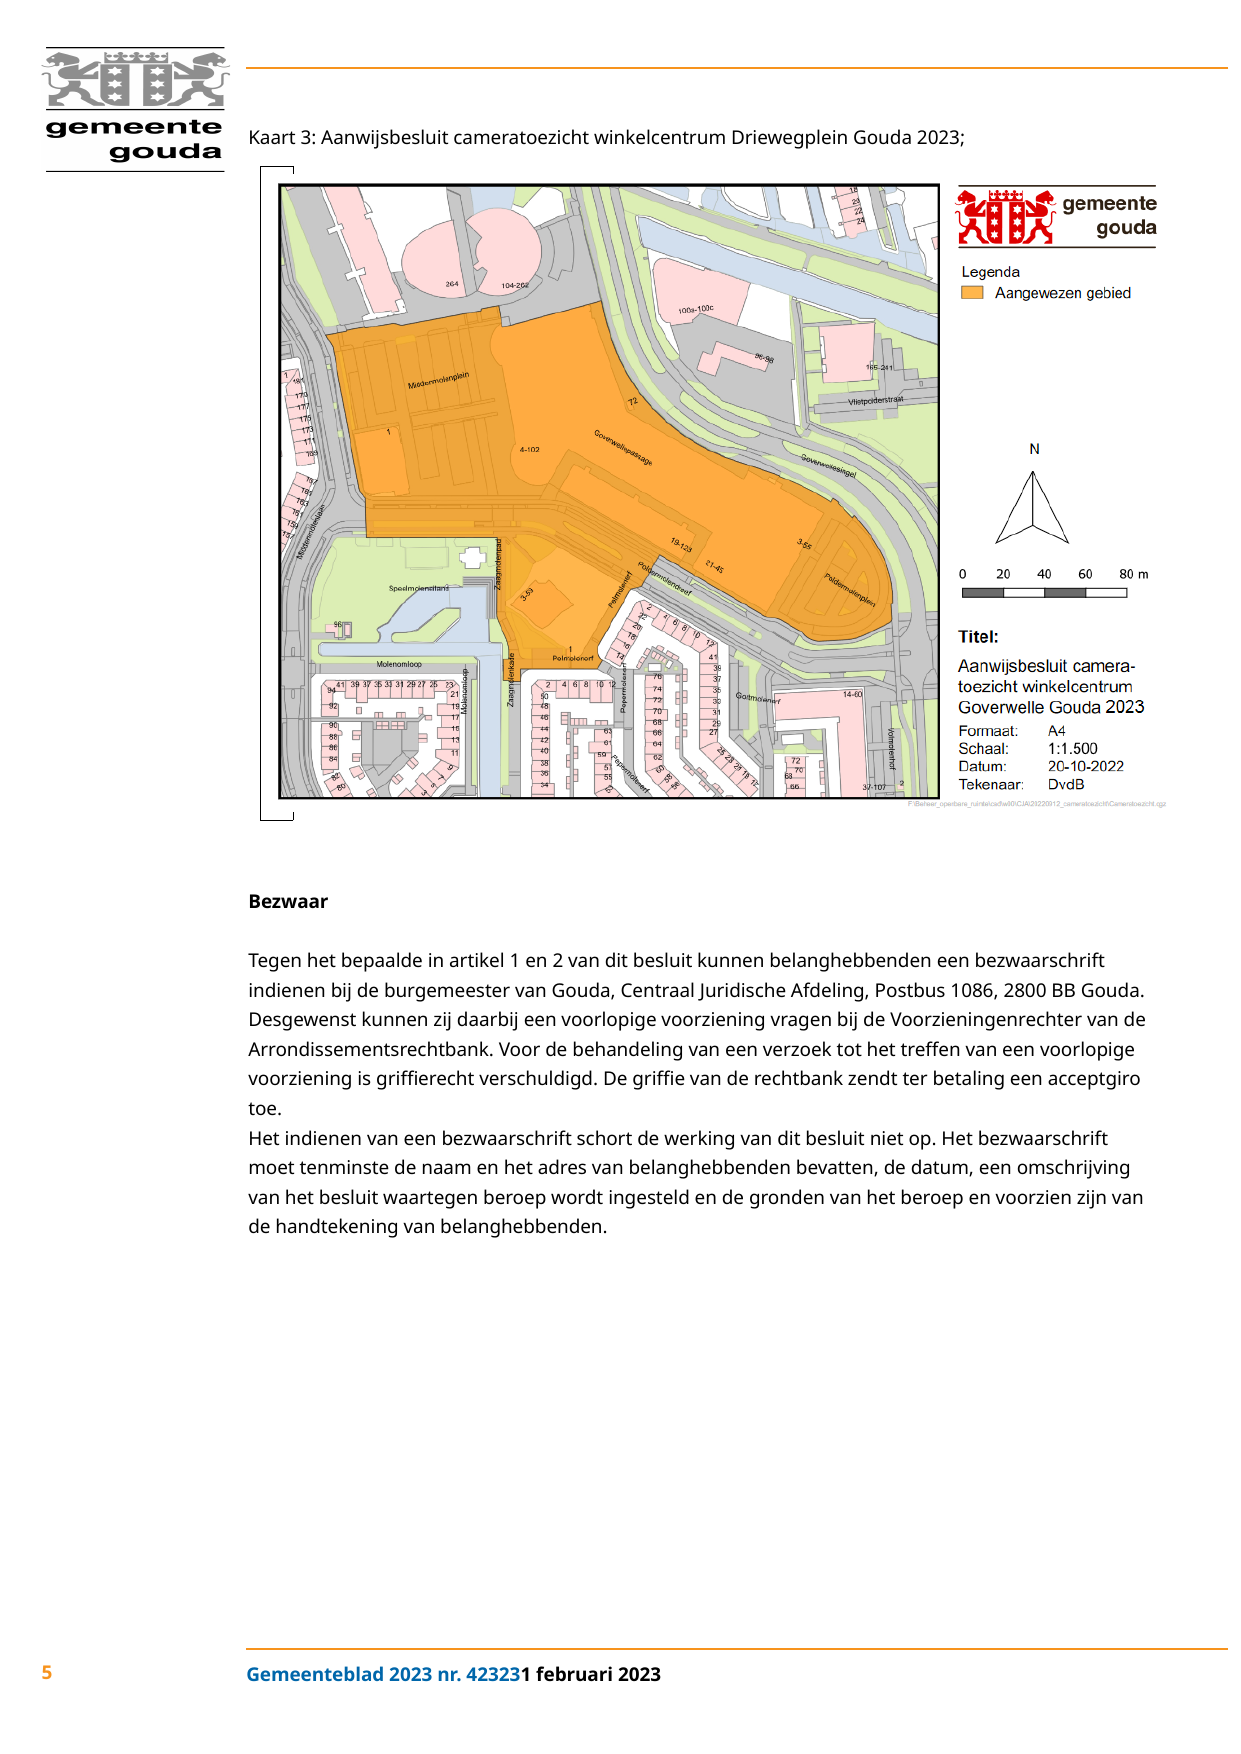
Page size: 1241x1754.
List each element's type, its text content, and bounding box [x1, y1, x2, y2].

text Bezwaar [248, 888, 1152, 914]
text Het indienen van een bezwaarschrift schort de werking van dit besluit niet op. Het bezwaarschrift moet tenminste de naam en het adres van belanghebbenden bevatten, de datum, een omschrijving van het besluit waartegen beroep wordt ingesteld en de gronden van het beroep en voorzien zijn van de handtekening van belanghebbenden. [248, 1125, 1152, 1239]
picture [268, 174, 1173, 812]
picture [41, 47, 231, 172]
text Kaart 3: Aanwijsbesluit cameratoezicht winkelcentrum Driewegplein Gouda 2023; [248, 124, 1152, 150]
text Tegen het bepaalde in artikel 1 en 2 van dit besluit kunnen belanghebbenden een bezwaarschrift indienen bij de burgemeester van Gouda, Centraal Juridische Afdeling, Postbus 1086, 2800 BB Gouda. Desgewenst kunnen zij daarbij een voorlopige voorziening vragen bij de Voorzieningenrechter van de Arrondissementsrechtbank. Voor de behandeling van een verzoek tot het treffen van een voorlopige voorziening is griffierecht verschuldigd. De griffie van de rechtbank zendt ter betaling een acceptgiro toe. [248, 947, 1152, 1121]
